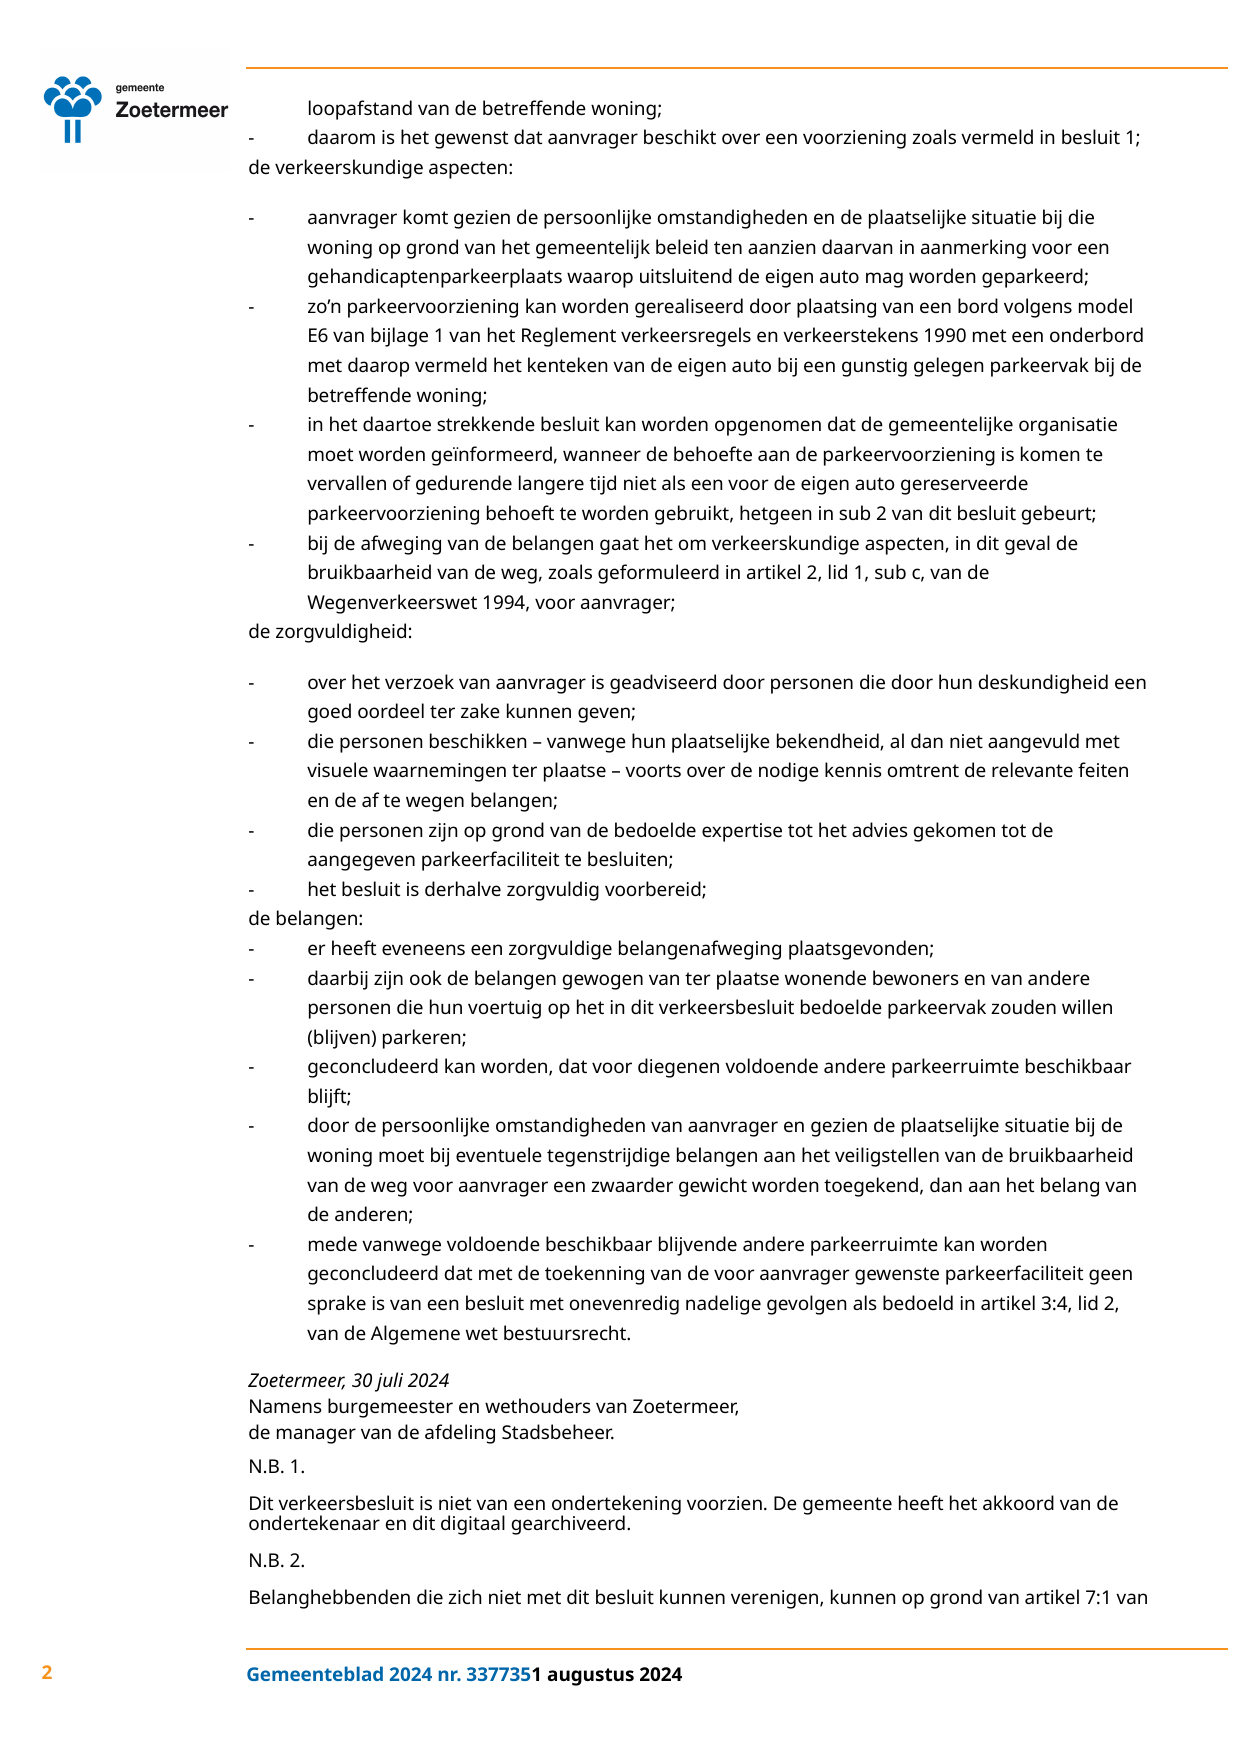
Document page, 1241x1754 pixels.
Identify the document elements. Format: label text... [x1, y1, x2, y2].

text de belangen: [248, 906, 1152, 931]
list loopafstand van de betreffende woning; [248, 95, 1152, 121]
list over het verzoek van aanvrager is geadviseerd door personen die door hun deskundigheid een goed oordeel ter zake kunnen geven; [248, 669, 1152, 724]
list daarom is het gewenst dat aanvrager beschikt over een voorziening zoals vermeld in besluit 1; [248, 124, 1152, 150]
list door de persoonlijke omstandigheden van aanvrager en gezien de plaatselijke situatie bij de woning moet bij eventuele tegenstrijdige belangen aan het veiligstellen van de bruikbaarheid van de weg voor aanvrager een zwaarder gewicht worden toegekend, dan aan het belang van de anderen; [248, 1113, 1152, 1227]
text de zorgvuldigheid: [248, 618, 1152, 644]
text N.B. 1. [248, 1458, 1152, 1478]
list in het daartoe strekkende besluit kan worden opgenomen dat de gemeentelijke organisatie moet worden geïnformeerd, wanneer de behoefte aan de parkeervoorziening is komen te vervallen of gedurende langere tijd niet als een voor de eigen auto gereserveerde parkeervoorziening behoeft te worden gebruikt, hetgeen in sub 2 van dit besluit gebeurt; [248, 411, 1152, 526]
list zo’n parkeervoorziening kan worden gerealiseerd door plaatsing van een bord volgens model E6 van bijlage 1 van het Reglement verkeersregels en verkeerstekens 1990 met een onderbord met daarop vermeld het kenteken van de eigen auto bij een gunstig gelegen parkeervak bij de betreffende woning; [248, 293, 1152, 408]
list het besluit is derhalve zorgvuldig voorbereid; [248, 876, 1152, 902]
text N.B. 2. [248, 1552, 1152, 1571]
text Namens burgemeester en wethouders van Zoetermeer, [248, 1393, 1152, 1419]
list mede vanwege voldoende beschikbaar blijvende andere parkeerruimte kan worden geconcludeerd dat met de toekenning van de voor aanvrager gewenste parkeerfaciliteit geen sprake is van een besluit met onevenredig nadelige gevolgen als bedoeld in artikel 3:4, lid 2, van de Algemene wet bestuursrecht. [248, 1231, 1152, 1346]
text Dit verkeersbesluit is niet van een ondertekening voorzien. De gemeente heeft het akkoord van de ondertekenaar en dit digitaal gearchiveerd. [248, 1495, 1152, 1534]
list daarbij zijn ook de belangen gewogen van ter plaatse wonende bewoners en van andere personen die hun voertuig op het in dit verkeersbesluit bedoelde parkeervak zouden willen (blijven) parkeren; [248, 965, 1152, 1050]
list die personen beschikken – vanwege hun plaatselijke bekendheid, al dan niet aangevuld met visuele waarnemingen ter plaatse – voorts over de nodige kennis omtrent de relevante feiten en de af te wegen belangen; [248, 728, 1152, 813]
picture [41, 47, 231, 172]
text de manager van de afdeling Stadsbeheer. [248, 1419, 1152, 1445]
text Zoetermeer, 30 juli 2024 [248, 1368, 1152, 1393]
text de verkeerskundige aspecten: [248, 154, 1152, 180]
list aanvrager komt gezien de persoonlijke omstandigheden en de plaatselijke situatie bij die woning op grond van het gemeentelijk beleid ten aanzien daarvan in aanmerking voor een gehandicaptenparkeerplaats waarop uitsluitend de eigen auto mag worden geparkeerd; [248, 204, 1152, 289]
list er heeft eveneens een zorgvuldige belangenafweging plaatsgevonden; [248, 935, 1152, 961]
list bij de afweging van de belangen gaat het om verkeerskundige aspecten, in dit geval de bruikbaarheid van de weg, zoals geformuleerd in artikel 2, lid 1, sub c, van de Wegenverkeerswet 1994, voor aanvrager; [248, 530, 1152, 615]
list geconcludeerd kan worden, dat voor diegenen voldoende andere parkeerruimte beschikbaar blijft; [248, 1053, 1152, 1109]
text Belanghebbenden die zich niet met dit besluit kunnen verenigen, kunnen op grond van artikel 7:1 van [248, 1589, 1152, 1608]
list die personen zijn op grond van de bedoelde expertise tot het advies gekomen tot de aangegeven parkeerfaciliteit te besluiten; [248, 817, 1152, 872]
